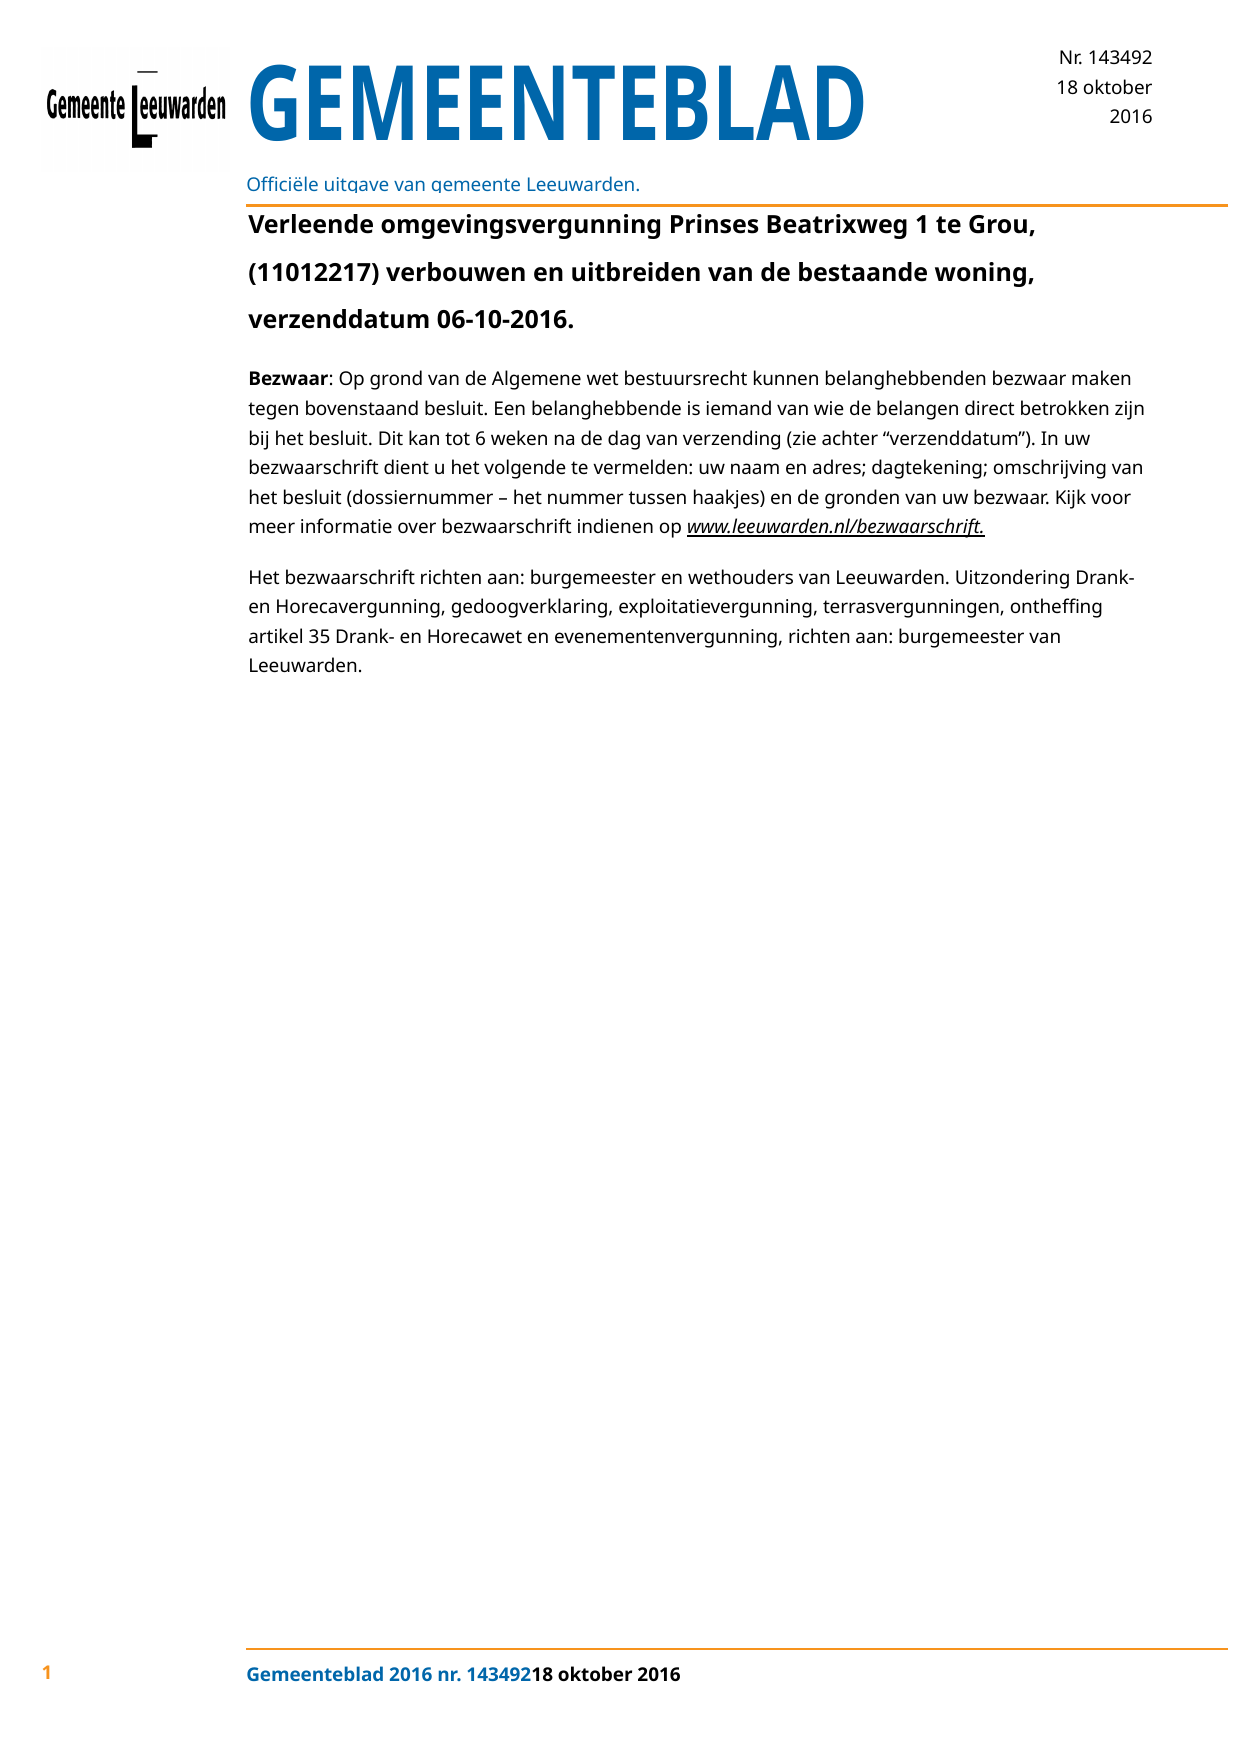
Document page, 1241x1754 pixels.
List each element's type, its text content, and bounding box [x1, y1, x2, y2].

text Verleende omgevingsvergunning Prinses Beatrixweg 1 te Grou, (11012217) verbouwen en uitbreiden van de bestaande woning, verzenddatum 06-10-2016. [248, 207, 1152, 336]
text Bezwaar: Op grond van de Algemene wet bestuursrecht kunnen belanghebbenden bezwaar maken tegen bovenstaand besluit. Een belanghebbende is iemand van wie de belangen direct betrokken zijn bij het besluit. Dit kan tot 6 weken na de dag van verzending (zie achter “verzenddatum”). In uw bezwaarschrift dient u het volgende te vermelden: uw naam en adres; dagtekening; omschrijving van het besluit (dossiernummer – het nummer tussen haakjes) en de gronden van uw bezwaar. Kijk voor meer informatie over bezwaarschrift indienen op www.leeuwarden.nl/bezwaarschrift. [248, 366, 1152, 539]
text Het bezwaarschrift richten aan: burgemeester en wethouders van Leeuwarden. Uitzondering Drank- en Horecavergunning, gedoogverklaring, exploitatievergunning, terrasvergunningen, ontheffing artikel 35 Drank- en Horecawet en evenementenvergunning, richten aan: burgemeester van Leeuwarden. [248, 564, 1152, 678]
picture [41, 47, 231, 172]
